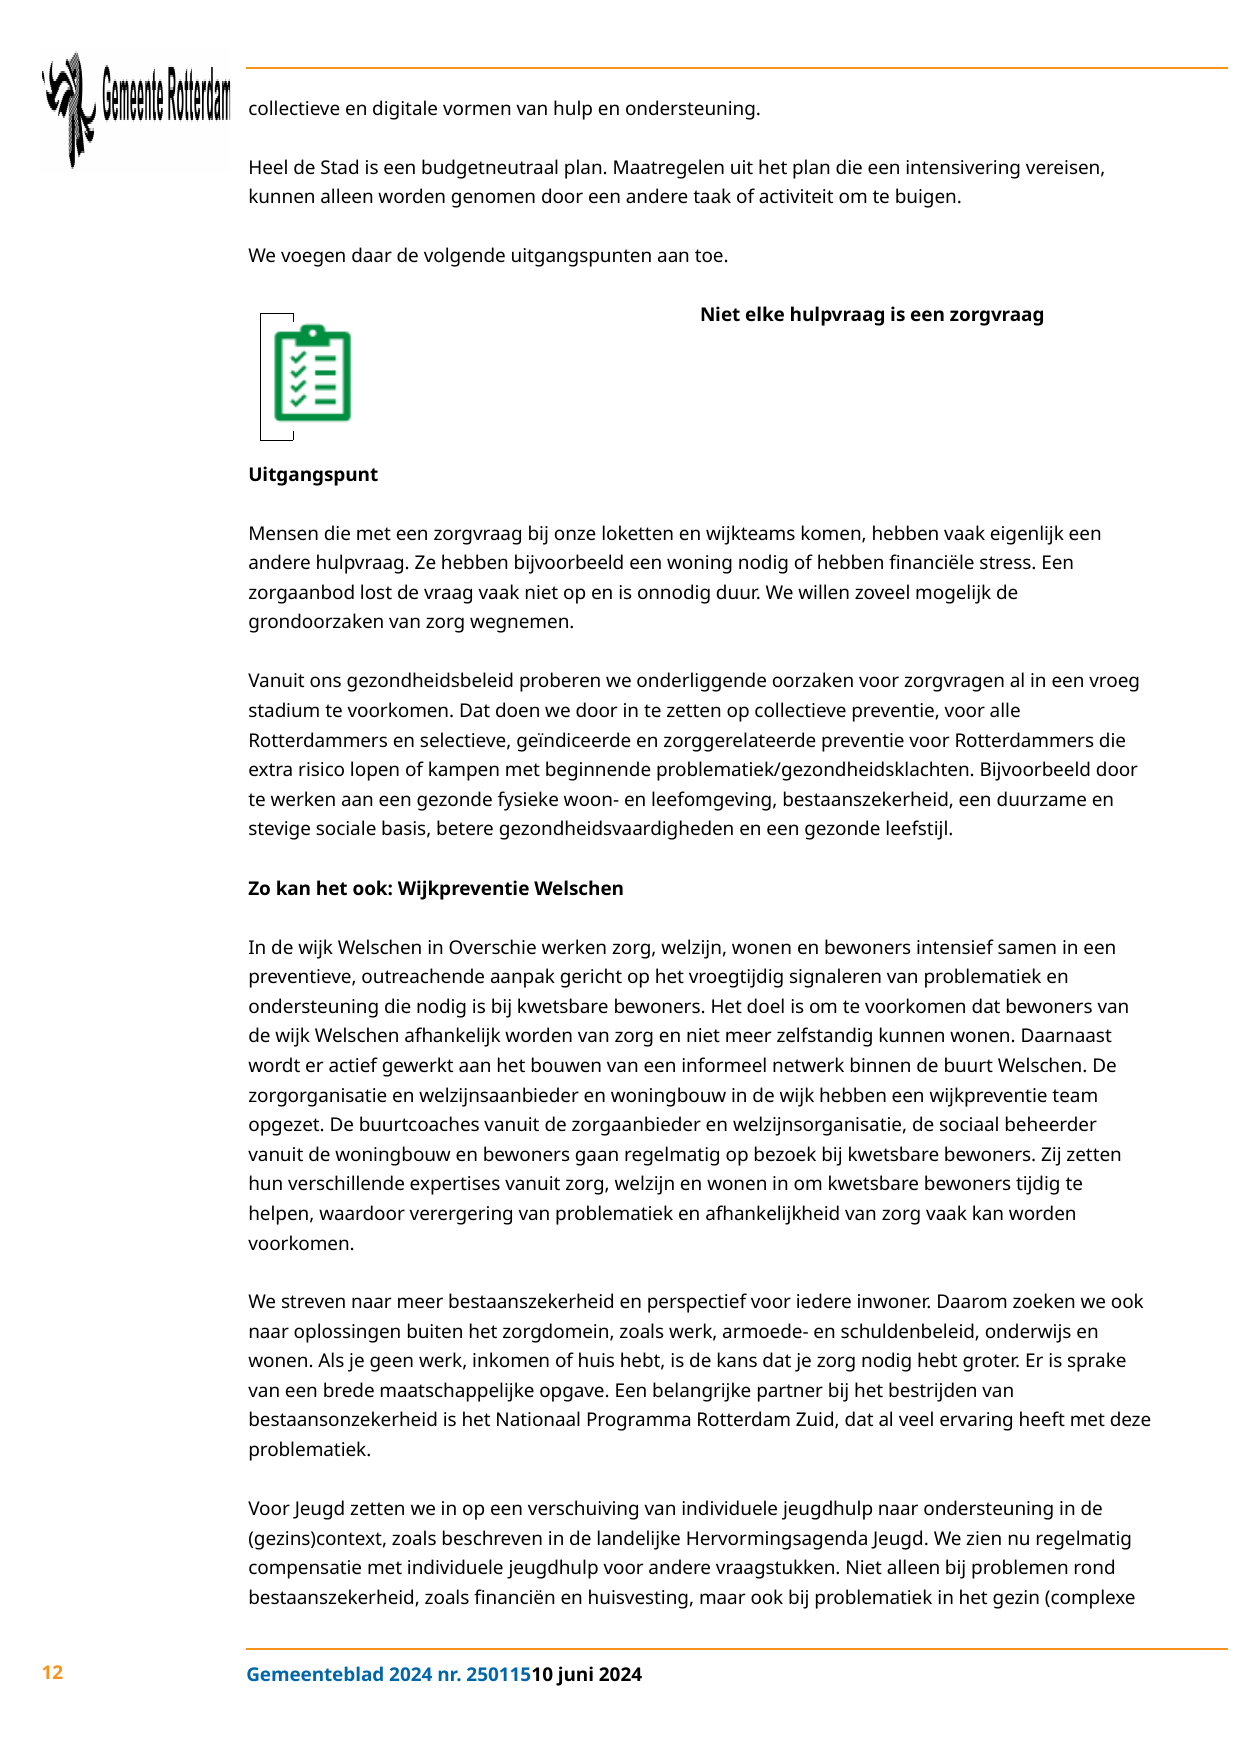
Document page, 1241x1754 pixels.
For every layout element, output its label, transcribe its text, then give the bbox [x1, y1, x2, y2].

table_header collectieve en digitale vormen van hulp en ondersteuning. Heel de Stad is een budgetneutraal plan. Maatregelen uit het plan die een intensivering vereisen, kunnen alleen worden genomen door een andere taak of activiteit om te buigen. [248, 95, 1152, 209]
text Vanuit ons gezondheidsbeleid proberen we onderliggende oorzaken voor zorgvragen al in een vroeg stadium te voorkomen. Dat doen we door in te zetten op collectieve preventie, voor alle Rotterdammers en selectieve, geïndiceerde en zorggerelateerde preventie voor Rotterdammers die extra risico lopen of kampen met beginnende problematiek/gezondheidsklachten. Bijvoorbeeld door te werken aan een gezonde fysieke woon- en leefomgeving, bestaanszekerheid, een duurzame en stevige sociale basis, betere gezondheidsvaardigheden en een gezonde leefstijl. [248, 668, 1152, 841]
text Voor Jeugd zetten we in op een verschuiving van individuele jeugdhulp naar ondersteuning in de (gezins)context, zoals beschreven in de landelijke Hervormingsagenda Jeugd. We zien nu regelmatig compensatie met individuele jeugdhulp voor andere vraagstukken. Niet alleen bij problemen rond bestaanszekerheid, zoals financiën en huisvesting, maar ook bij problematiek in het gezin (complexe [248, 1495, 1152, 1610]
picture [268, 322, 358, 431]
text We voegen daar de volgende uitgangspunten aan toe. [248, 242, 1152, 268]
table_header Uitgangspunt [248, 301, 700, 487]
picture [41, 47, 231, 172]
text We streven naar meer bestaanszekerheid en perspectief voor iedere inwoner. Daarom zoeken we ook naar oplossingen buiten het zorgdomein, zoals werk, armoede- en schuldenbeleid, onderwijs en wonen. Als je geen werk, inkomen of huis hebt, is de kans dat je zorg nodig hebt groter. Er is sprake van een brede maatschappelijke opgave. Een belangrijke partner bij het bestrijden van bestaansonzekerheid is het Nationaal Programma Rotterdam Zuid, dat al veel ervaring heeft met deze problematiek. [248, 1288, 1152, 1462]
text Mensen die met een zorgvraag bij onze loketten en wijkteams komen, hebben vaak eigenlijk een andere hulpvraag. Ze hebben bijvoorbeeld een woning nodig of hebben financiële stress. Een zorgaanbod lost de vraag vaak niet op en is onnodig duur. We willen zoveel mogelijk de grondoorzaken van zorg wegnemen. [248, 520, 1152, 634]
table_header Niet elke hulpvraag is een zorgvraag [700, 301, 1152, 487]
table_header Zo kan het ook: Wijkpreventie Welschen In de wijk Welschen in Overschie werken zorg, welzijn, wonen en bewoners intensief samen in een preventieve, outreachende aanpak gericht op het vroegtijdig signaleren van problematiek en ondersteuning die nodig is bij kwetsbare bewoners. Het doel is om te voorkomen dat bewoners van de wijk Welschen afhankelijk worden van zorg en niet meer zelfstandig kunnen wonen. Daarnaast wordt er actief gewerkt aan het bouwen van een informeel netwerk binnen de buurt Welschen. De zorgorganisatie en welzijnsaanbieder en woningbouw in de wijk hebben een wijkpreventie team opgezet. De buurtcoaches vanuit de zorgaanbieder en welzijnsorganisatie, de sociaal beheerder vanuit de woningbouw en bewoners gaan regelmatig op bezoek bij kwetsbare bewoners. Zij zetten hun verschillende expertises vanuit zorg, welzijn en wonen in om kwetsbare bewoners tijdig te helpen, waardoor verergering van problematiek en afhankelijkheid van zorg vaak kan worden voorkomen. [248, 875, 1152, 1256]
